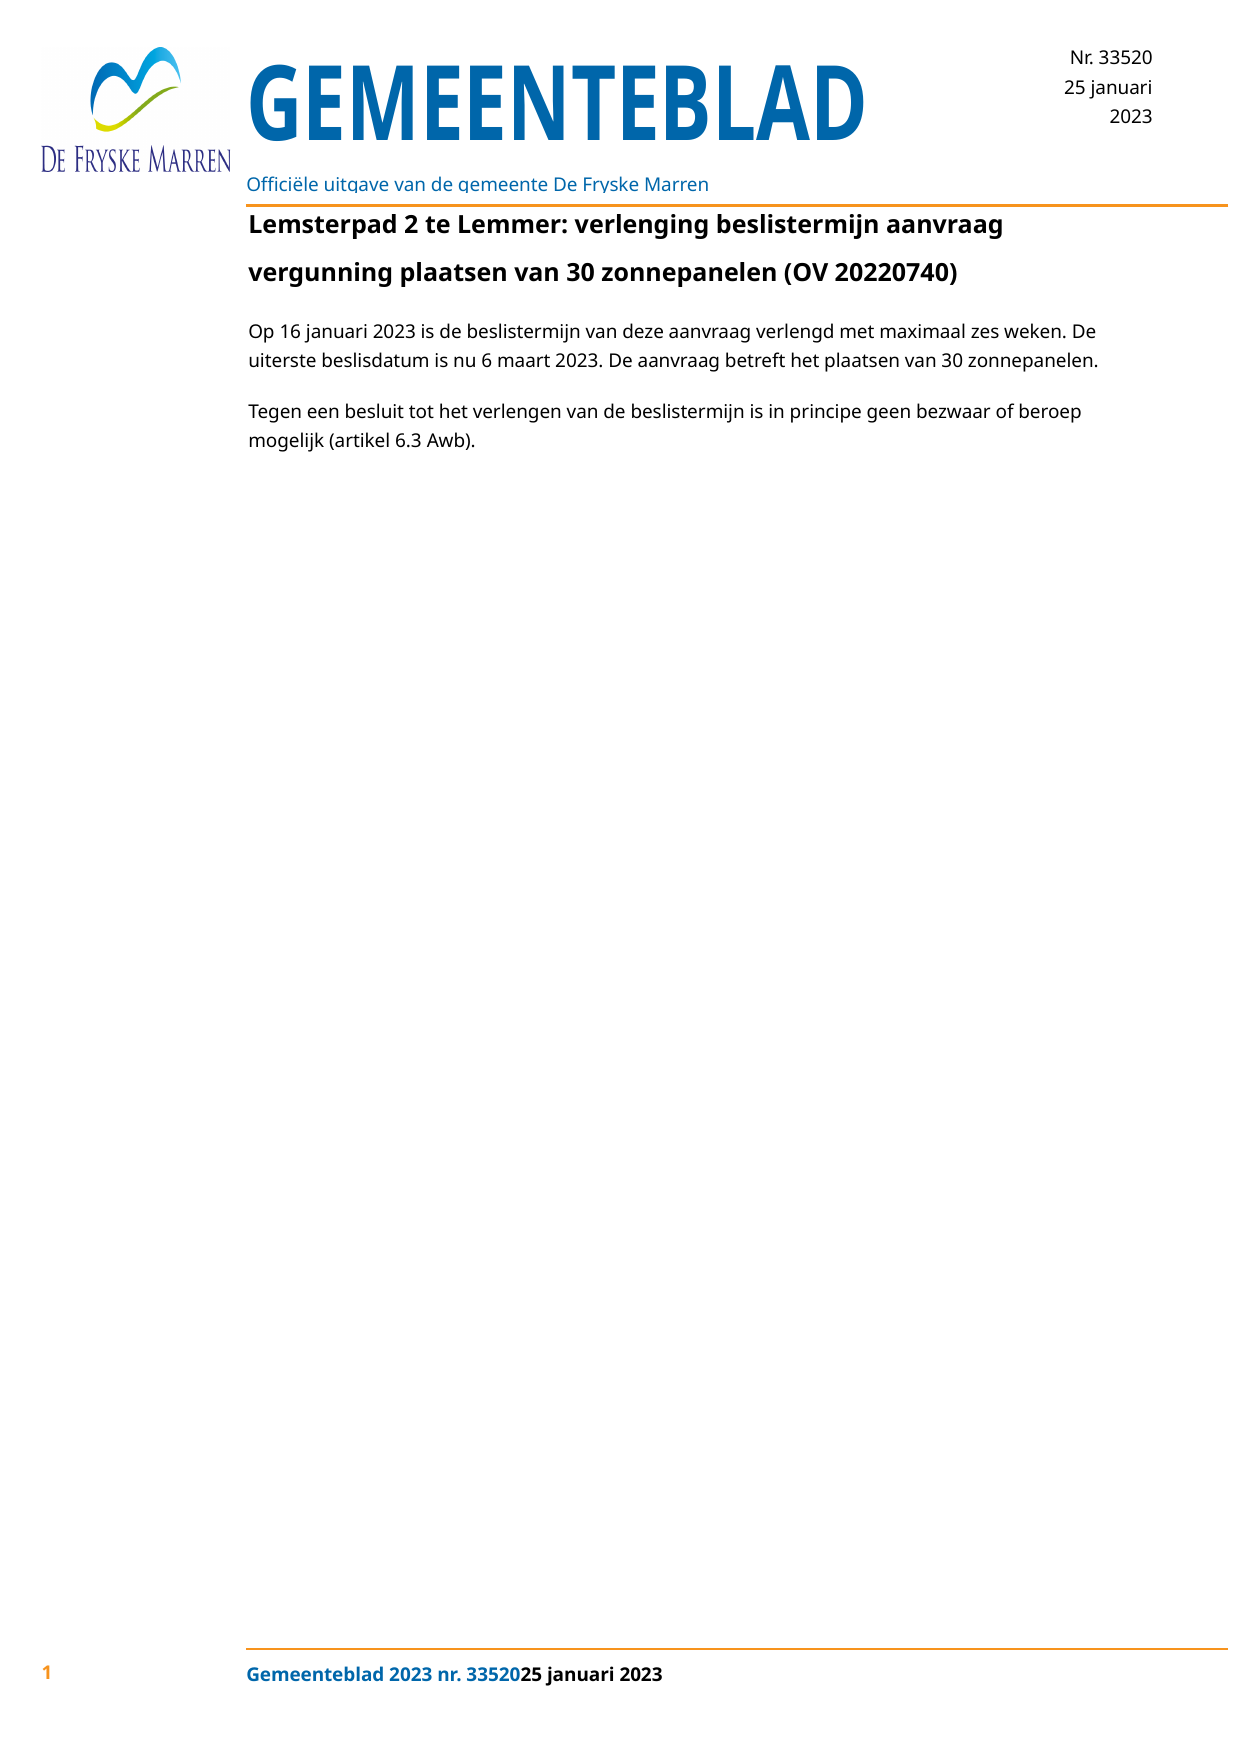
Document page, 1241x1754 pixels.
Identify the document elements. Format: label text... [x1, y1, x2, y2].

text Op 16 januari 2023 is de beslistermijn van deze aanvraag verlengd met maximaal zes weken. De uiterste beslisdatum is nu 6 maart 2023. De aanvraag betreft het plaatsen van 30 zonnepanelen. [248, 318, 1152, 373]
picture [41, 47, 231, 172]
text Tegen een besluit tot het verlengen van de beslistermijn is in principe geen bezwaar of beroep mogelijk (artikel 6.3 Awb). [248, 398, 1152, 453]
text Lemsterpad 2 te Lemmer: verlenging beslistermijn aanvraag vergunning plaatsen van 30 zonnepanelen (OV 20220740) [248, 207, 1152, 288]
